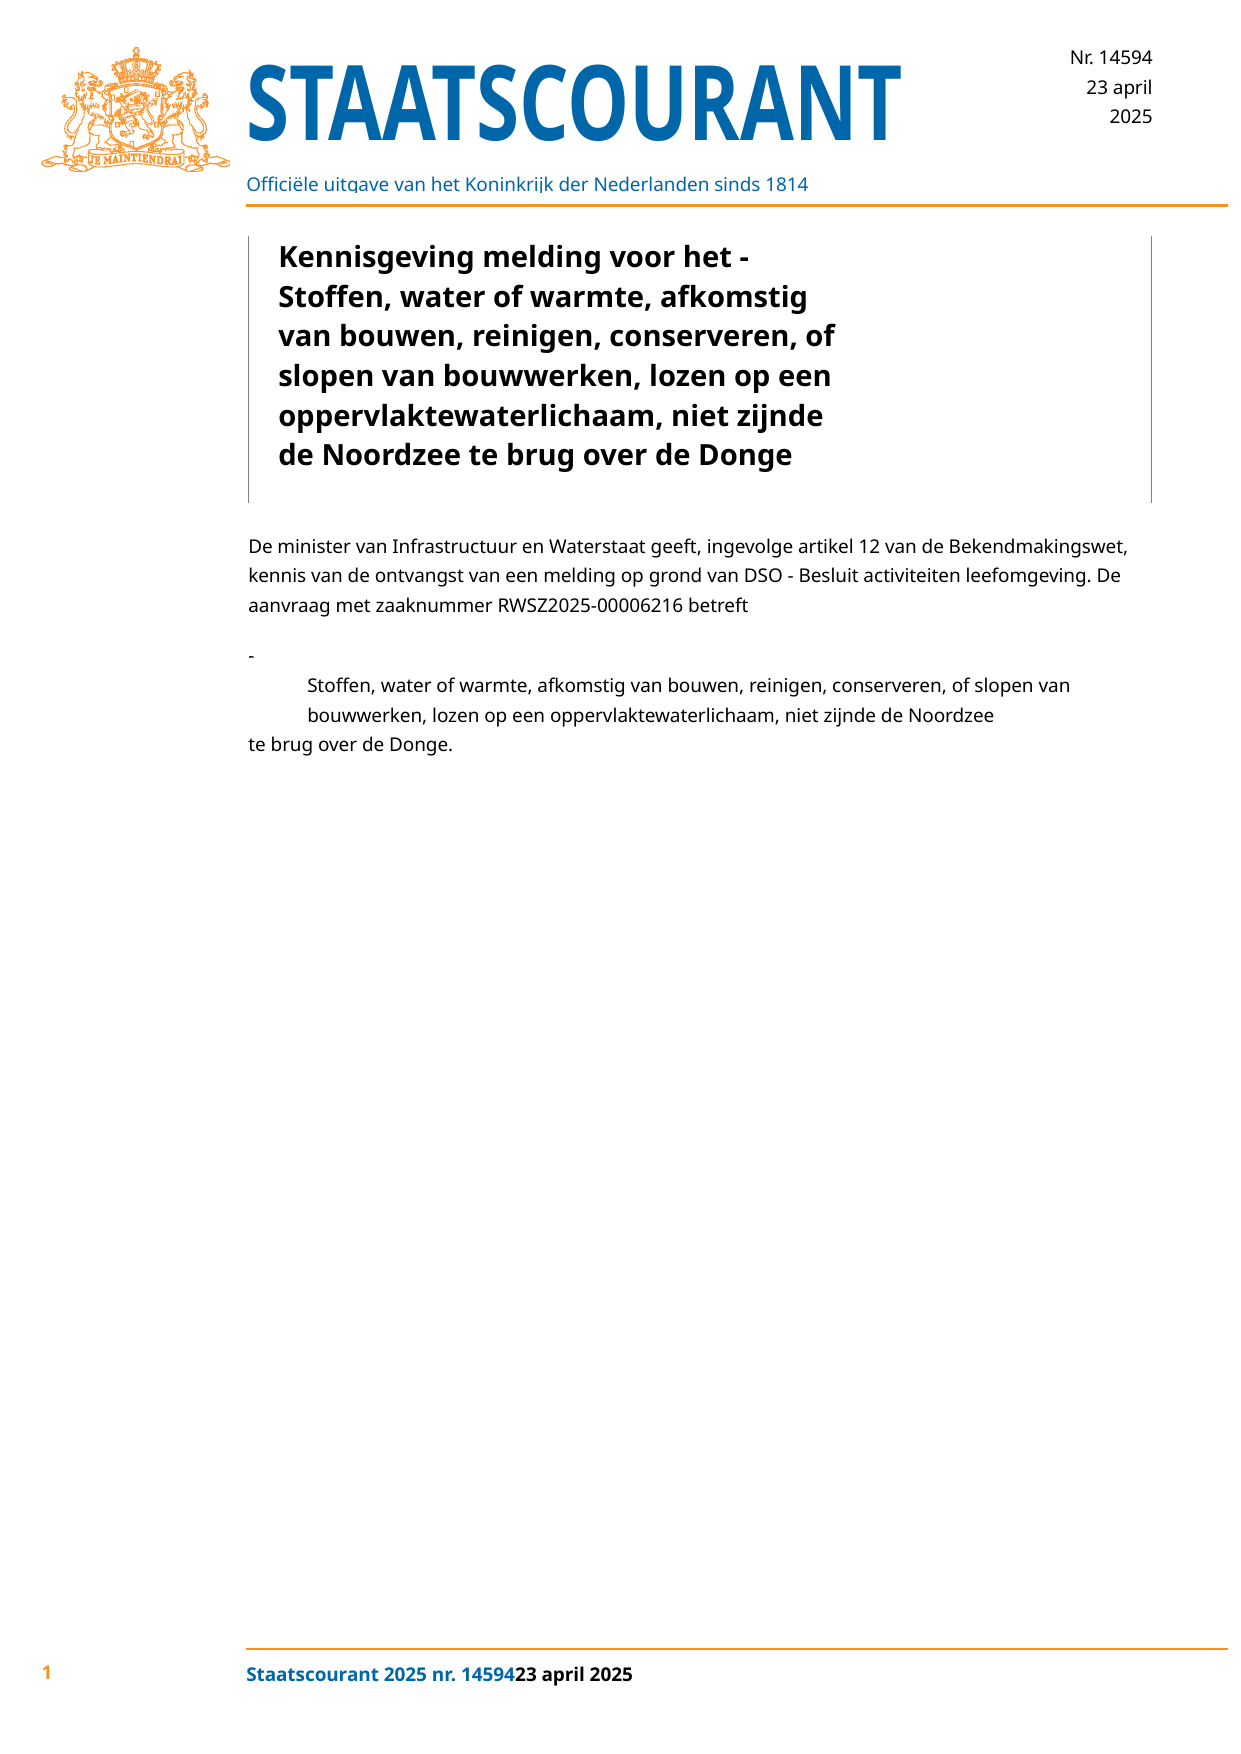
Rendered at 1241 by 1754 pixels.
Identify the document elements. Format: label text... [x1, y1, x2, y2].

table_header [850, 414, 1151, 503]
picture [912, 236, 1090, 414]
picture [41, 47, 231, 172]
text De minister van Infrastructuur en Waterstaat geeft, ingevolge artikel 12 van de Bekendmakingswet, kennis van de ontvangst van een melding op grond van DSO - Besluit activiteiten leefomgeving. De aanvraag met zaaknummer RWSZ2025-00006216 betreft [248, 533, 1152, 618]
text te brug over de Donge. [248, 731, 1152, 757]
table_header Kennisgeving melding voor het -Stoffen, water of warmte, afkomstig van bouwen, reinigen, conserveren, of slopen van bouwwerken, lozen op een oppervlaktewaterlichaam, niet zijnde de Noordzee te brug over de Donge [249, 236, 850, 503]
table_header [850, 236, 912, 413]
list Stoffen, water of warmte, afkomstig van bouwen, reinigen, conserveren, of slopen van bouwwerken, lozen op een oppervlaktewaterlichaam, niet zijnde de Noordzee [248, 672, 1152, 727]
table_header [1090, 236, 1151, 413]
